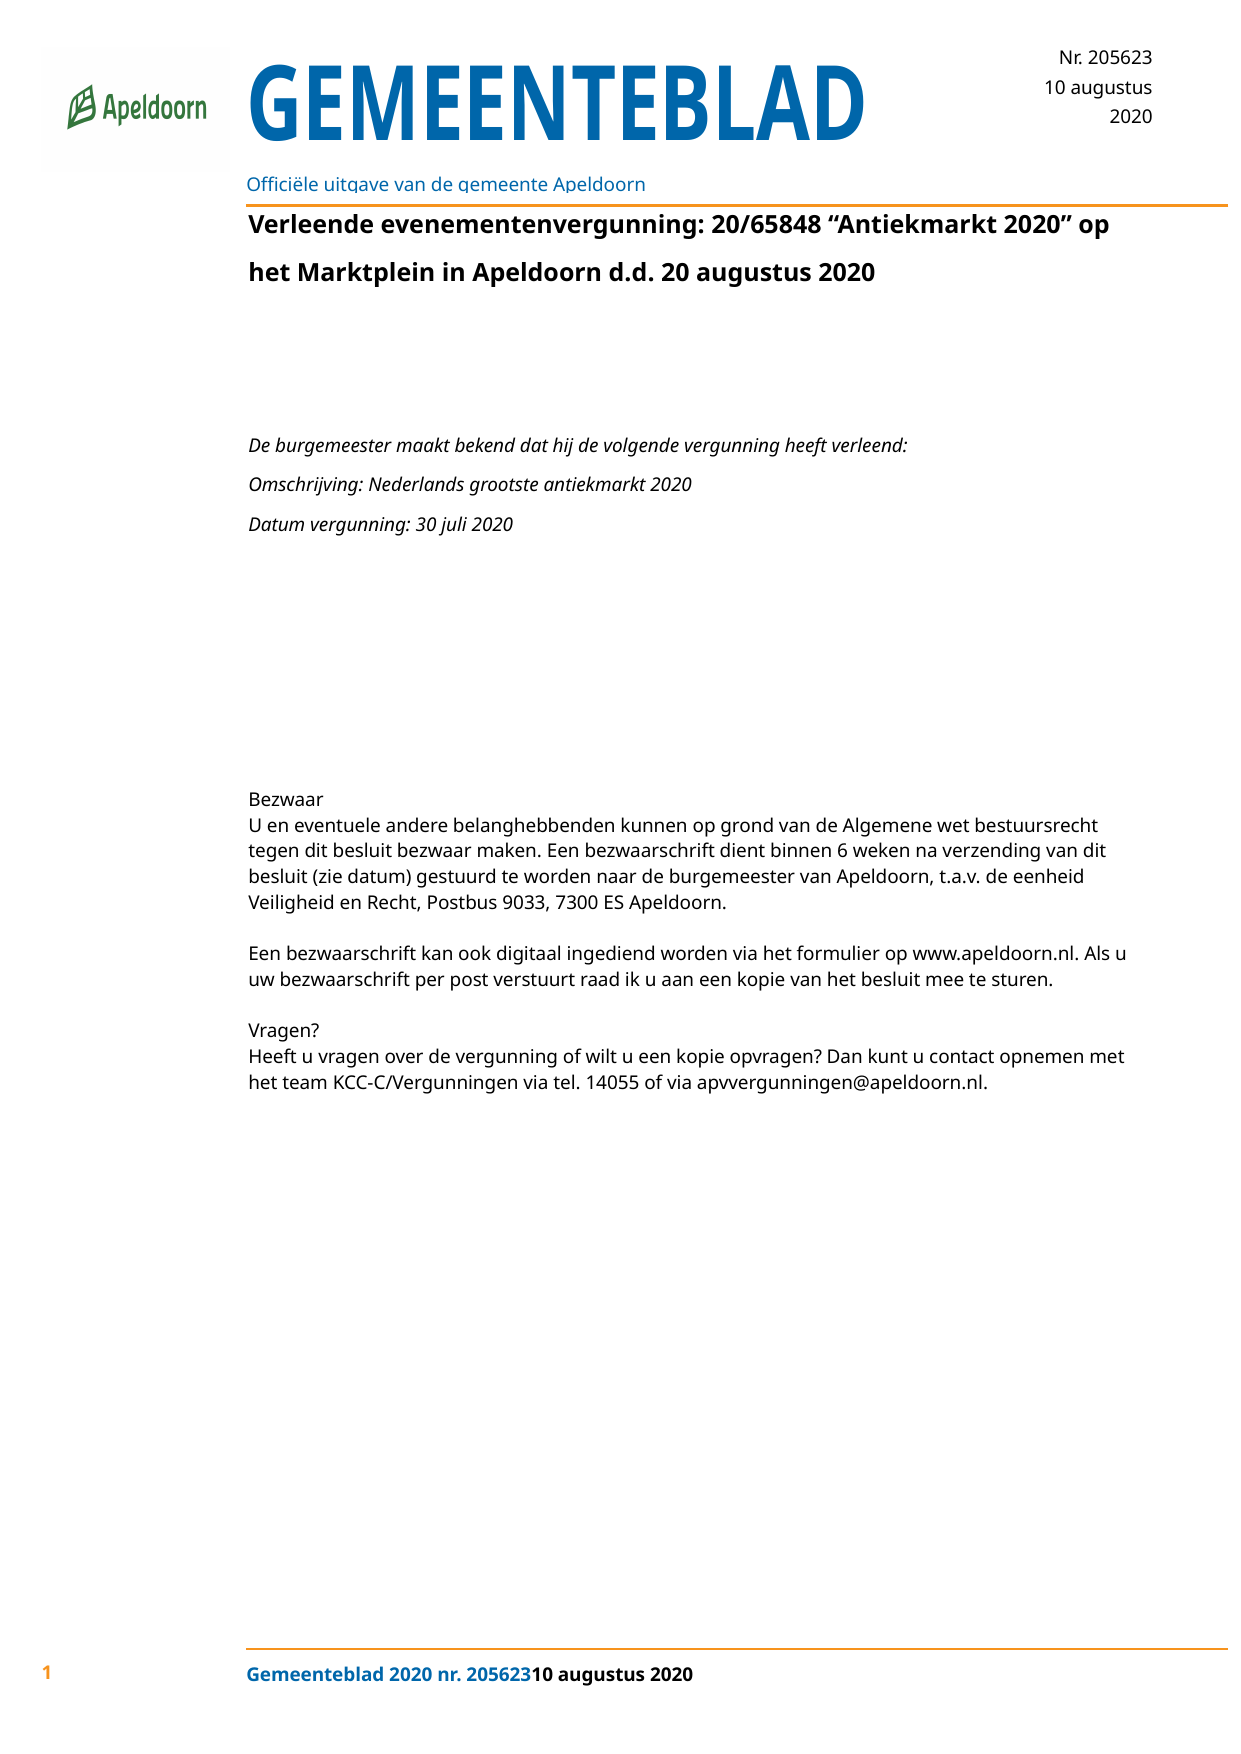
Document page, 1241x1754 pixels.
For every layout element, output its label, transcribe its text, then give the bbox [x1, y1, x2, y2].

text De burgemeester maakt bekend dat hij de volgende vergunning heeft verleend: [248, 432, 1152, 458]
text Een bezwaarschrift kan ook digitaal ingediend worden via het formulier op www.apeldoorn.nl. Als u uw bezwaarschrift per post verstuurt raad ik u aan een kopie van het besluit mee te sturen. [248, 940, 1152, 992]
text Vragen? [248, 1018, 1152, 1043]
text Datum vergunning: 30 juli 2020 [248, 511, 1152, 537]
text Omschrijving: Nederlands grootste antiekmarkt 2020 [248, 472, 1152, 497]
text U en eventuele andere belanghebbenden kunnen op grond van de Algemene wet bestuursrecht tegen dit besluit bezwaar maken. Een bezwaarschrift dient binnen 6 weken na verzending van dit besluit (zie datum) gestuurd te worden naar de burgemeester van Apeldoorn, t.a.v. de eenheid Veiligheid en Recht, Postbus 9033, 7300 ES Apeldoorn. [248, 812, 1152, 915]
text Bezwaar [248, 786, 1152, 812]
text Heeft u vragen over de vergunning of wilt u een kopie opvragen? Dan kunt u contact opnemen met het team KCC-C/Vergunningen via tel. 14055 of via apvvergunningen@apeldoorn.nl. [248, 1043, 1152, 1095]
text Verleende evenementenvergunning: 20/65848 “Antiekmarkt 2020” op het Marktplein in Apeldoorn d.d. 20 augustus 2020 [248, 207, 1152, 288]
picture [41, 47, 231, 172]
